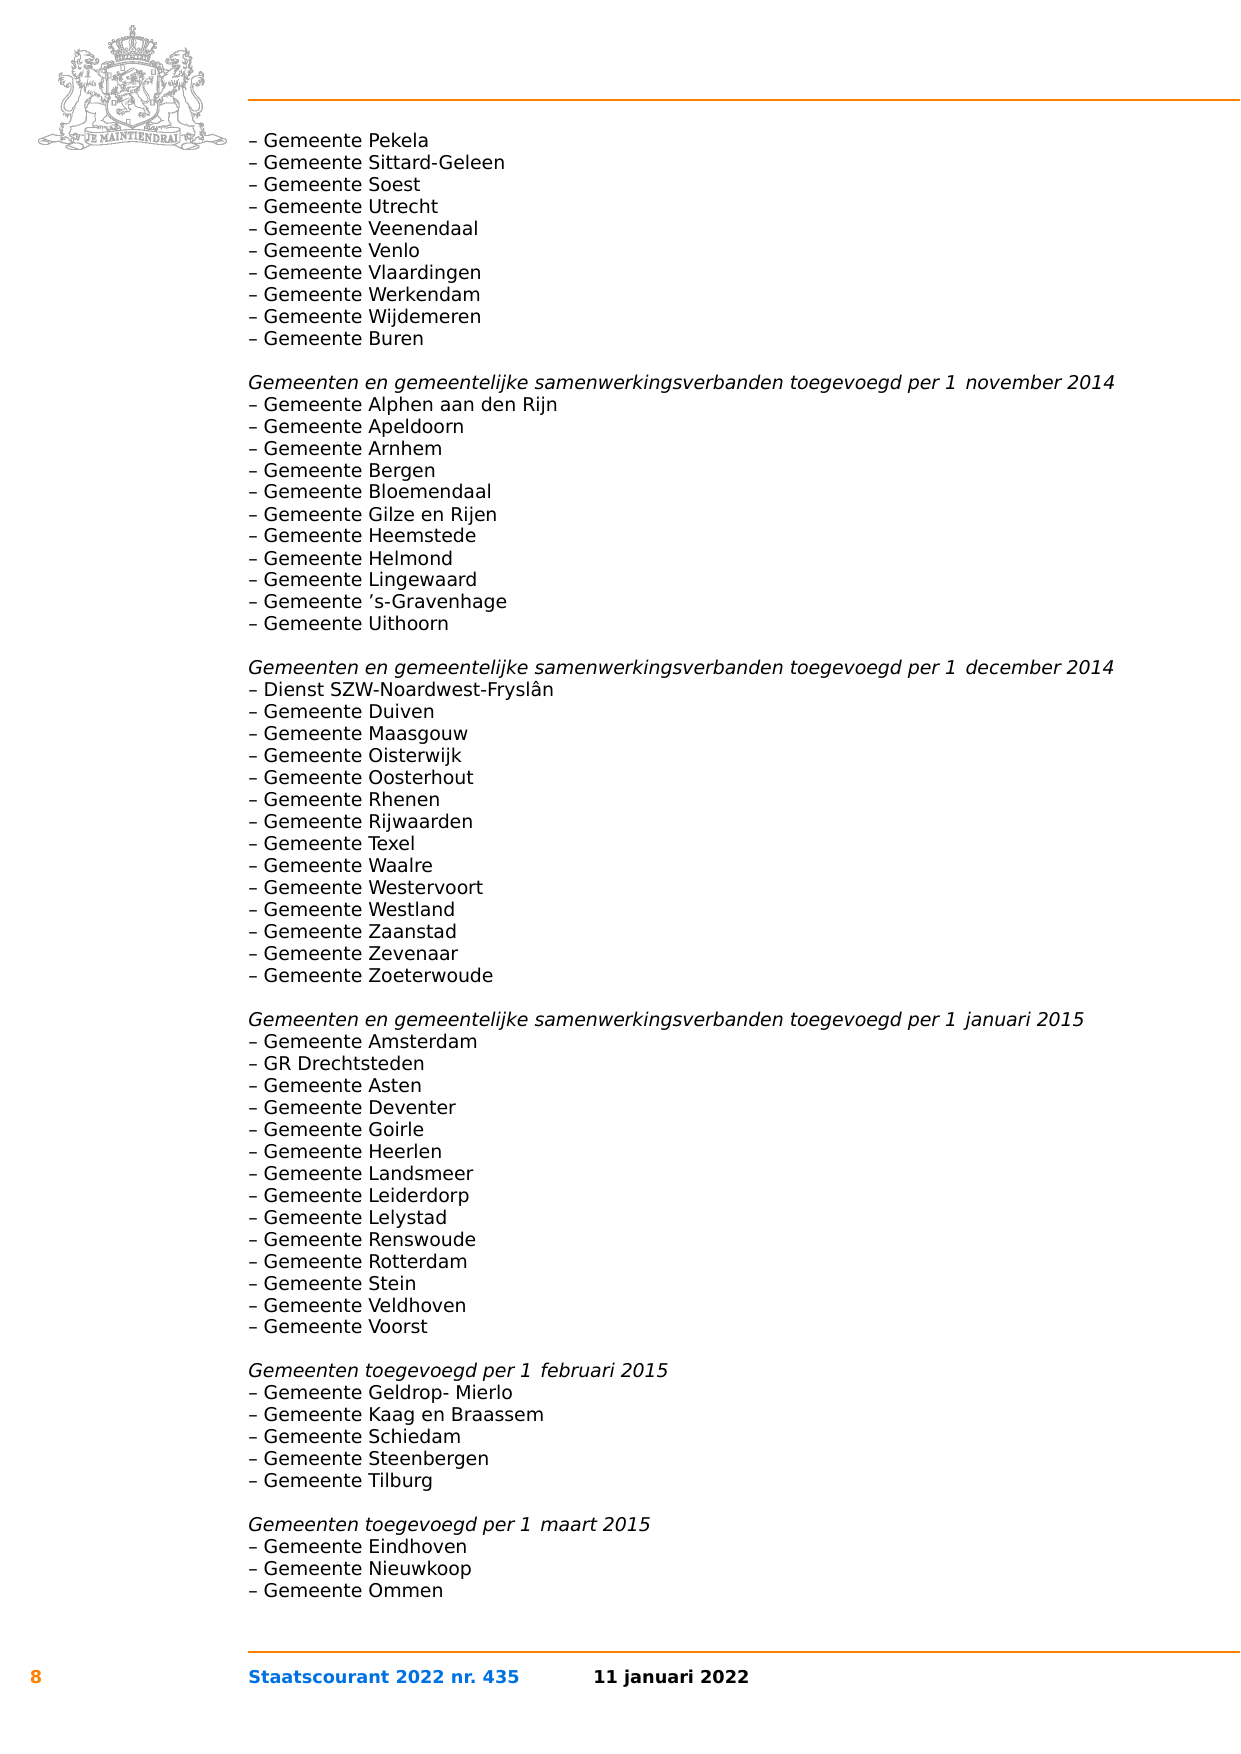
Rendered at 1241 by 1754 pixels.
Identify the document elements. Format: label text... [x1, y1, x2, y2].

text – Gemeente Landsmeer [248, 1163, 1163, 1184]
text – Gemeente Vlaardingen [248, 262, 1163, 284]
text – Gemeente Bloemendaal [248, 481, 1163, 503]
subtitle Gemeenten en gemeentelijke samenwerkingsverbanden toegevoegd per 1 december 2014 [248, 657, 1163, 679]
text – Gemeente Maasgouw [248, 723, 1163, 745]
text – Gemeente Veenendaal [248, 218, 1163, 240]
text – Gemeente Kaag en Braassem [248, 1404, 1163, 1426]
text – Gemeente Lingewaard [248, 569, 1163, 591]
text – Gemeente Sittard-Geleen [248, 152, 1163, 174]
text – Dienst SZW-Noardwest-Fryslân [248, 679, 1163, 701]
text – Gemeente Werkendam [248, 284, 1163, 306]
text – Gemeente Texel [248, 833, 1163, 855]
text – Gemeente Rotterdam [248, 1251, 1163, 1272]
subtitle Gemeenten en gemeentelijke samenwerkingsverbanden toegevoegd per 1 januari 2015 [248, 1009, 1163, 1031]
text – Gemeente Wijdemeren [248, 306, 1163, 328]
text – Gemeente Rhenen [248, 789, 1163, 811]
text – Gemeente Goirle [248, 1119, 1163, 1141]
text – Gemeente Venlo [248, 240, 1163, 262]
text – Gemeente Oosterhout [248, 767, 1163, 789]
text – Gemeente Zaanstad [248, 921, 1163, 943]
text – Gemeente Apeldoorn [248, 416, 1163, 437]
text – Gemeente Ommen [248, 1580, 1163, 1602]
text – Gemeente Bergen [248, 459, 1163, 481]
subtitle Gemeenten en gemeentelijke samenwerkingsverbanden toegevoegd per 1 november 2014 [248, 372, 1163, 393]
text – Gemeente Geldrop- Mierlo [248, 1382, 1163, 1404]
text – Gemeente Rijwaarden [248, 811, 1163, 833]
text – Gemeente Deventer [248, 1097, 1163, 1119]
text – Gemeente Soest [248, 174, 1163, 196]
text – Gemeente Amsterdam [248, 1031, 1163, 1053]
subtitle Gemeenten toegevoegd per 1 maart 2015 [248, 1514, 1163, 1536]
text – Gemeente Stein [248, 1272, 1163, 1294]
text – Gemeente ’s-Gravenhage [248, 591, 1163, 613]
text – Gemeente Steenbergen [248, 1448, 1163, 1470]
text – Gemeente Voorst [248, 1316, 1163, 1338]
text – Gemeente Lelystad [248, 1207, 1163, 1228]
text – Gemeente Alphen aan den Rijn [248, 393, 1163, 416]
text – Gemeente Zoeterwoude [248, 965, 1163, 987]
text – Gemeente Westervoort [248, 877, 1163, 899]
text – Gemeente Schiedam [248, 1426, 1163, 1448]
text – Gemeente Heemstede [248, 525, 1163, 547]
text – Gemeente Pekela [248, 130, 1163, 152]
picture [38, 25, 227, 150]
text – Gemeente Zevenaar [248, 943, 1163, 965]
text – Gemeente Nieuwkoop [248, 1558, 1163, 1580]
text – Gemeente Waalre [248, 855, 1163, 877]
subtitle Gemeenten toegevoegd per 1 februari 2015 [248, 1360, 1163, 1382]
text – Gemeente Arnhem [248, 437, 1163, 459]
text – Gemeente Utrecht [248, 196, 1163, 218]
text – Gemeente Buren [248, 328, 1163, 350]
text – Gemeente Oisterwijk [248, 745, 1163, 767]
text – Gemeente Heerlen [248, 1141, 1163, 1163]
text – Gemeente Gilze en Rijen [248, 503, 1163, 525]
text – Gemeente Leiderdorp [248, 1184, 1163, 1207]
text – Gemeente Renswoude [248, 1228, 1163, 1251]
text – Gemeente Veldhoven [248, 1294, 1163, 1316]
text – Gemeente Tilburg [248, 1470, 1163, 1492]
text – GR Drechtsteden [248, 1053, 1163, 1075]
text – Gemeente Westland [248, 899, 1163, 921]
text – Gemeente Asten [248, 1075, 1163, 1097]
text – Gemeente Eindhoven [248, 1536, 1163, 1558]
text – Gemeente Uithoorn [248, 613, 1163, 635]
text – Gemeente Duiven [248, 701, 1163, 723]
text – Gemeente Helmond [248, 547, 1163, 569]
